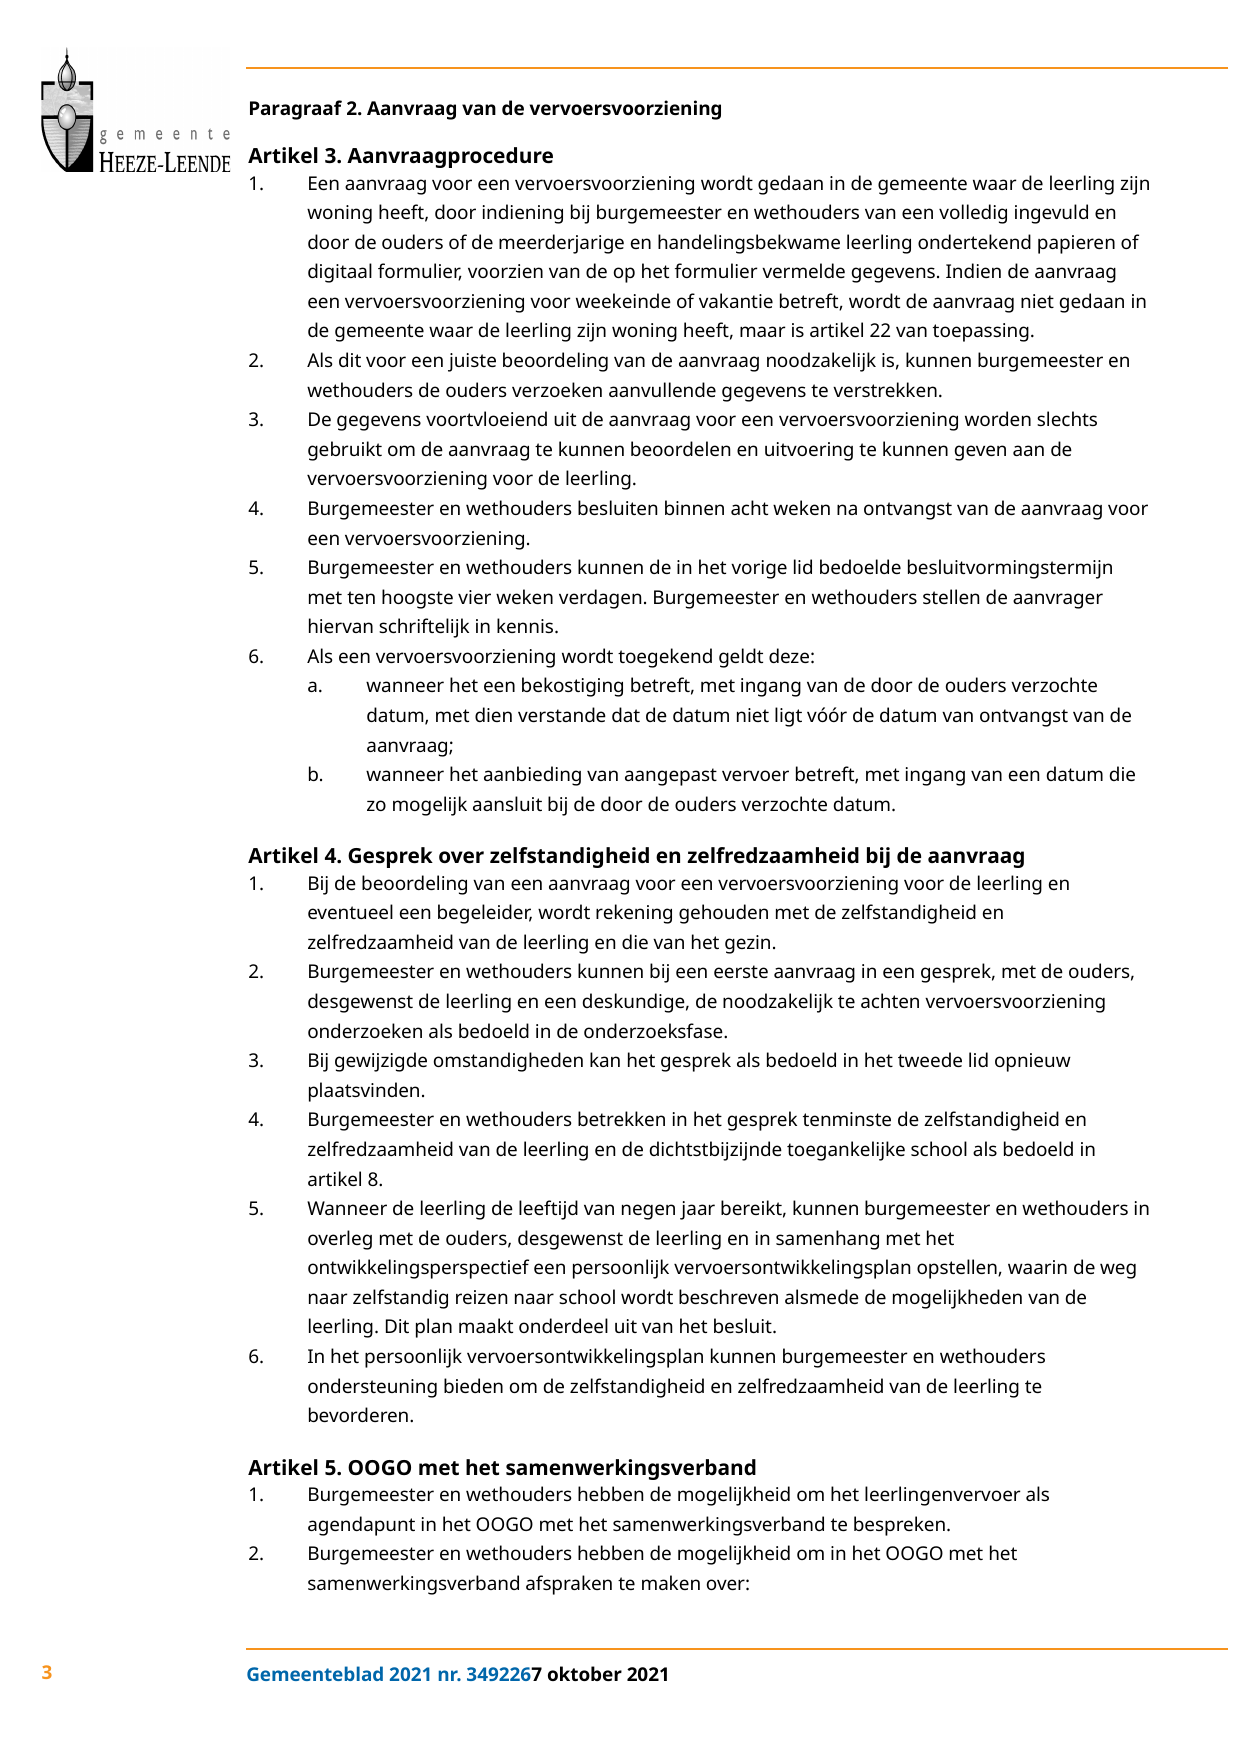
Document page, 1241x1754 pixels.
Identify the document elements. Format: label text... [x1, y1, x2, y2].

list Een aanvraag voor een vervoersvoorziening wordt gedaan in de gemeente waar de leerling zijn woning heeft, door indiening bij burgemeester en wethouders van een volledig ingevuld en door de ouders of de meerderjarige en handelingsbekwame leerling ondertekend papieren of digitaal formulier, voorzien van de op het formulier vermelde gegevens. Indien de aanvraag een vervoersvoorziening voor weekeinde of vakantie betreft, wordt de aanvraag niet gedaan in de gemeente waar de leerling zijn woning heeft, maar is artikel 22 van toepassing. [248, 170, 1152, 343]
picture [41, 47, 231, 172]
list Burgemeester en wethouders betrekken in het gesprek tenminste de zelfstandigheid en zelfredzaamheid van de leerling en de dichtstbijzijnde toegankelijke school als bedoeld in artikel 8. [248, 1107, 1152, 1191]
text Paragraaf 2. Aanvraag van de vervoersvoorziening [248, 95, 1152, 121]
text Artikel 4. Gesprek over zelfstandigheid en zelfredzaamheid bij de aanvraag [248, 841, 1152, 870]
list In het persoonlijk vervoersontwikkelingsplan kunnen burgemeester en wethouders ondersteuning bieden om de zelfstandigheid en zelfredzaamheid van de leerling te bevorderen. [248, 1343, 1152, 1428]
list Burgemeester en wethouders hebben de mogelijkheid om het leerlingenvervoer als agendapunt in het OOGO met het samenwerkingsverband te bespreken. [248, 1481, 1152, 1537]
list Burgemeester en wethouders hebben de mogelijkheid om in het OOGO met het samenwerkingsverband afspraken te maken over: [248, 1540, 1152, 1596]
list Bij de beoordeling van een aanvraag voor een vervoersvoorziening voor de leerling en eventueel een begeleider, wordt rekening gehouden met de zelfstandigheid en zelfredzaamheid van de leerling en die van het gezin. [248, 870, 1152, 955]
text Artikel 5. OOGO met het samenwerkingsverband [248, 1453, 1152, 1481]
list Bij gewijzigde omstandigheden kan het gesprek als bedoeld in het tweede lid opnieuw plaatsvinden. [248, 1047, 1152, 1103]
list wanneer het aanbieding van aangepast vervoer betreft, met ingang van een datum die zo mogelijk aansluit bij de door de ouders verzochte datum. [307, 761, 1152, 817]
list Wanneer de leerling de leeftijd van negen jaar bereikt, kunnen burgemeester en wethouders in overleg met de ouders, desgewenst de leerling en in samenhang met het ontwikkelingsperspectief een persoonlijk vervoersontwikkelingsplan opstellen, waarin de weg naar zelfstandig reizen naar school wordt beschreven alsmede de mogelijkheden van de leerling. Dit plan maakt onderdeel uit van het besluit. [248, 1195, 1152, 1339]
list Burgemeester en wethouders kunnen de in het vorige lid bedoelde besluitvormingstermijn met ten hoogste vier weken verdagen. Burgemeester en wethouders stellen de aanvrager hiervan schriftelijk in kennis. [248, 554, 1152, 639]
list Burgemeester en wethouders kunnen bij een eerste aanvraag in een gesprek, met de ouders, desgewenst de leerling en een deskundige, de noodzakelijk te achten vervoersvoorziening onderzoeken als bedoeld in de onderzoeksfase. [248, 959, 1152, 1043]
list De gegevens voortvloeiend uit de aanvraag voor een vervoersvoorziening worden slechts gebruikt om de aanvraag te kunnen beoordelen en uitvoering te kunnen geven aan de vervoersvoorziening voor de leerling. [248, 406, 1152, 491]
list Als een vervoersvoorziening wordt toegekend geldt deze: [248, 643, 1152, 669]
text Artikel 3. Aanvraagprocedure [248, 141, 1152, 170]
list Als dit voor een juiste beoordeling van de aanvraag noodzakelijk is, kunnen burgemeester en wethouders de ouders verzoeken aanvullende gegevens te verstrekken. [248, 347, 1152, 403]
list wanneer het een bekostiging betreft, met ingang van de door de ouders verzochte datum, met dien verstande dat de datum niet ligt vóór de datum van ontvangst van de aanvraag; [307, 673, 1152, 758]
list Burgemeester en wethouders besluiten binnen acht weken na ontvangst van de aanvraag voor een vervoersvoorziening. [248, 495, 1152, 551]
